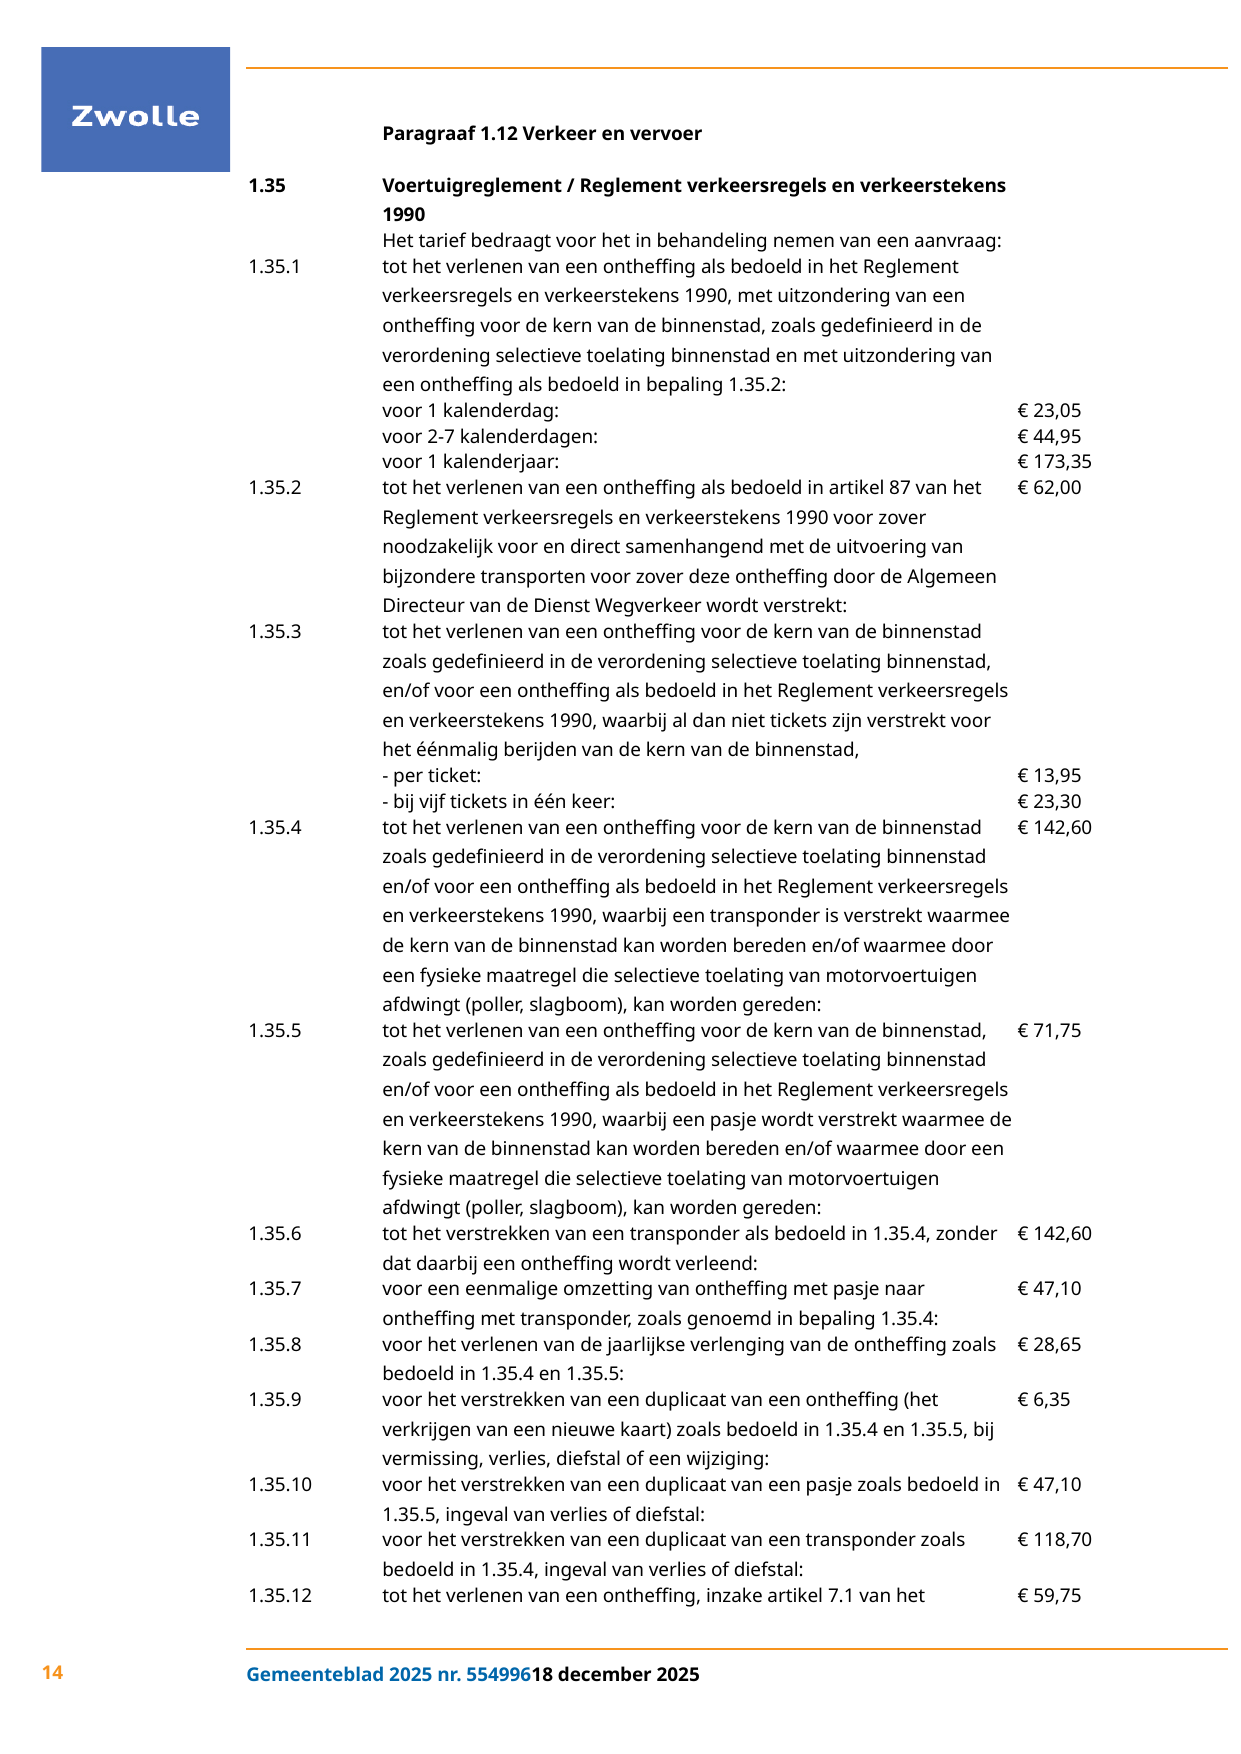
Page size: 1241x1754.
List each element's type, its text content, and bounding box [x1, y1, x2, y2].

table_cell € 13,95 [1018, 763, 1152, 788]
table_cell [248, 227, 382, 253]
table_cell 1.35.5 [248, 1017, 382, 1220]
picture [41, 47, 231, 172]
table_cell 1.35.7 [248, 1276, 382, 1331]
table_cell [248, 763, 382, 788]
table_cell [1018, 146, 1152, 172]
table_cell [248, 146, 382, 172]
table_cell 1.35.10 [248, 1471, 382, 1526]
table_cell € 62,00 [1018, 474, 1152, 618]
table_cell - bij vijf tickets in één keer: [382, 788, 1017, 814]
table_cell [1018, 253, 1152, 397]
table_cell [248, 788, 382, 814]
table_cell [382, 146, 1017, 172]
table_cell voor een eenmalige omzetting van ontheffing met pasje naar ontheffing met transponder, zoals genoemd in bepaling 1.35.4: [382, 1276, 1017, 1331]
table_cell € 6,35 [1018, 1386, 1152, 1471]
table_cell 1.35 [248, 172, 382, 227]
table_cell 1.35.8 [248, 1331, 382, 1386]
table_cell € 173,35 [1018, 449, 1152, 474]
table_cell [1018, 121, 1152, 146]
table_cell tot het verlenen van een ontheffing als bedoeld in artikel 87 van het Reglement verkeersregels en verkeerstekens 1990 voor zover noodzakelijk voor en direct samenhangend met de uitvoering van bijzondere transporten voor zover deze ontheffing door de Algemeen Directeur van de Dienst Wegverkeer wordt verstrekt: [382, 474, 1017, 618]
table_cell tot het verlenen van een ontheffing als bedoeld in het Reglement verkeersregels en verkeerstekens 1990, met uitzondering van een ontheffing voor de kern van de binnenstad, zoals gedefinieerd in de verordening selectieve toelating binnenstad en met uitzondering van een ontheffing als bedoeld in bepaling 1.35.2: [382, 253, 1017, 397]
table_cell tot het verstrekken van een transponder als bedoeld in 1.35.4, zonder dat daarbij een ontheffing wordt verleend: [382, 1220, 1017, 1276]
table_cell 1.35.11 [248, 1526, 382, 1582]
table_cell [1018, 172, 1152, 227]
table_cell 1.35.9 [248, 1386, 382, 1471]
table_cell € 118,70 [1018, 1526, 1152, 1582]
table_cell € 23,30 [1018, 788, 1152, 814]
table_cell voor het verstrekken van een duplicaat van een transponder zoals bedoeld in 1.35.4, ingeval van verlies of diefstal: [382, 1526, 1017, 1582]
table_cell tot het verlenen van een ontheffing voor de kern van de binnenstad zoals gedefinieerd in de verordening selectieve toelating binnenstad en/of voor een ontheffing als bedoeld in het Reglement verkeersregels en verkeerstekens 1990, waarbij een transponder is verstrekt waarmee de kern van de binnenstad kan worden bereden en/of waarmee door een fysieke maatregel die selectieve toelating van motorvoertuigen afdwingt (poller, slagboom), kan worden gereden: [382, 814, 1017, 1017]
table_cell [248, 121, 382, 146]
table_cell 1.35.2 [248, 474, 382, 618]
table_cell 1.35.12 [248, 1582, 382, 1607]
table_cell - per ticket: [382, 763, 1017, 788]
table_cell 1.35.4 [248, 814, 382, 1017]
table_cell € 142,60 [1018, 1220, 1152, 1276]
table_cell € 59,75 [1018, 1582, 1152, 1607]
table_cell voor 1 kalenderdag: [382, 397, 1017, 423]
table_cell voor het verstrekken van een duplicaat van een ontheffing (het verkrijgen van een nieuwe kaart) zoals bedoeld in 1.35.4 en 1.35.5, bij vermissing, verlies, diefstal of een wijziging: [382, 1386, 1017, 1471]
table_cell [248, 95, 382, 121]
table_cell € 44,95 [1018, 423, 1152, 448]
table_cell Paragraaf 1.12 Verkeer en vervoer [382, 121, 1017, 146]
table_cell tot het verlenen van een ontheffing voor de kern van de binnenstad zoals gedefinieerd in de verordening selectieve toelating binnenstad, en/of voor een ontheffing als bedoeld in het Reglement verkeersregels en verkeerstekens 1990, waarbij al dan niet tickets zijn verstrekt voor het éénmalig berijden van de kern van de binnenstad, [382, 618, 1017, 762]
table_cell Voertuigreglement / Reglement verkeersregels en verkeerstekens 1990 [382, 172, 1017, 227]
table_cell voor 1 kalenderjaar: [382, 449, 1017, 474]
table_cell € 23,05 [1018, 397, 1152, 423]
table_cell [1018, 95, 1152, 121]
table_cell voor 2-7 kalenderdagen: [382, 423, 1017, 448]
table_cell [382, 95, 1017, 121]
table_cell voor het verstrekken van een duplicaat van een pasje zoals bedoeld in 1.35.5, ingeval van verlies of diefstal: [382, 1471, 1017, 1526]
table_cell € 142,60 [1018, 814, 1152, 1017]
table_cell € 71,75 [1018, 1017, 1152, 1220]
table_cell tot het verlenen van een ontheffing, inzake artikel 7.1 van het [382, 1582, 1017, 1607]
table_cell tot het verlenen van een ontheffing voor de kern van de binnenstad, zoals gedefinieerd in de verordening selectieve toelating binnenstad en/of voor een ontheffing als bedoeld in het Reglement verkeersregels en verkeerstekens 1990, waarbij een pasje wordt verstrekt waarmee de kern van de binnenstad kan worden bereden en/of waarmee door een fysieke maatregel die selectieve toelating van motorvoertuigen afdwingt (poller, slagboom), kan worden gereden: [382, 1017, 1017, 1220]
table_cell € 47,10 [1018, 1471, 1152, 1526]
table_cell 1.35.1 [248, 253, 382, 474]
table_cell 1.35.3 [248, 618, 382, 762]
table_cell Het tarief bedraagt voor het in behandeling nemen van een aanvraag: [382, 227, 1017, 253]
table_cell [1018, 227, 1152, 253]
table_cell voor het verlenen van de jaarlijkse verlenging van de ontheffing zoals bedoeld in 1.35.4 en 1.35.5: [382, 1331, 1017, 1386]
table_cell 1.35.6 [248, 1220, 382, 1276]
table_cell [1018, 618, 1152, 762]
table_cell € 47,10 [1018, 1276, 1152, 1331]
table_cell € 28,65 [1018, 1331, 1152, 1386]
